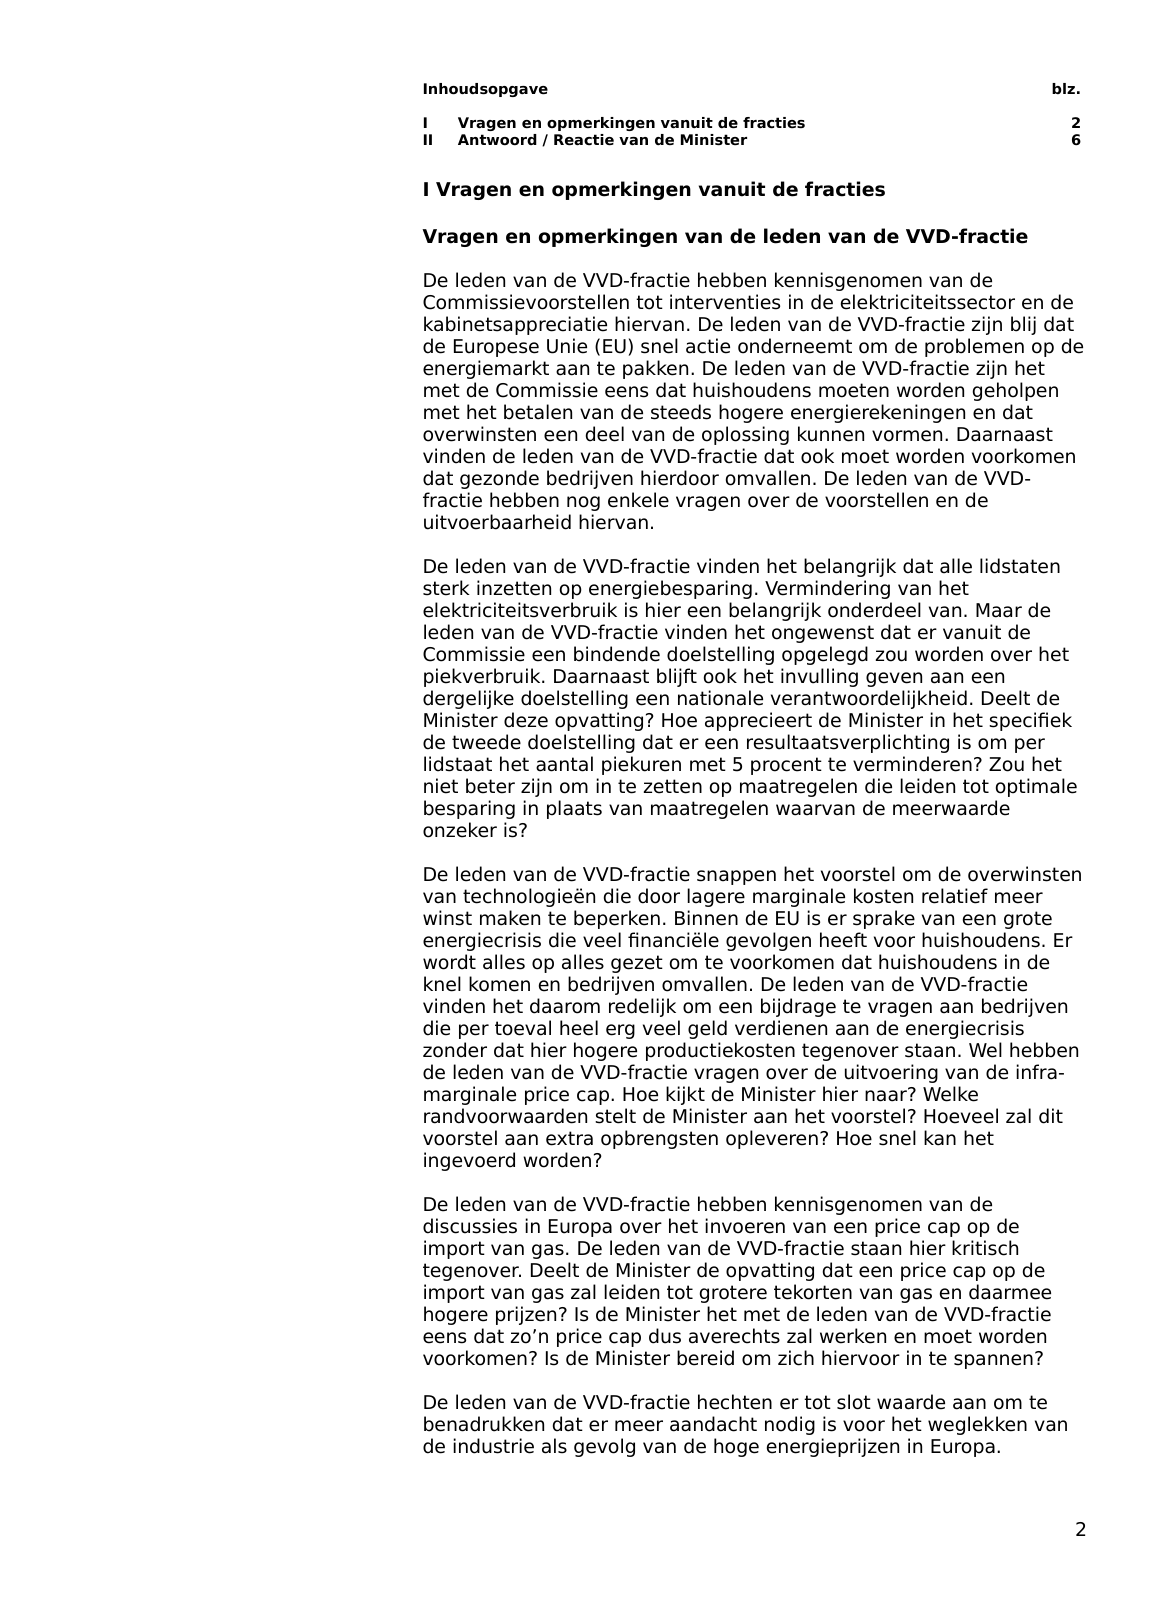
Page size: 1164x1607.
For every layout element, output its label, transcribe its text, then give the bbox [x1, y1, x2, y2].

table_cell 6 [1028, 132, 1087, 149]
table_cell 2 [1028, 115, 1087, 132]
table_header Inhoudsopgave [422, 81, 1028, 98]
table_cell [452, 98, 1028, 115]
table_cell Antwoord / Reactie van de Minister [452, 132, 1028, 149]
table_cell II [422, 132, 452, 149]
text De leden van de VVD-fractie snappen het voorstel om de overwinsten van technologieën die door lagere marginale kosten relatief meer winst maken te beperken. Binnen de EU is er sprake van een grote energiecrisis die veel financiële gevolgen heeft voor huishoudens. Er wordt alles op alles gezet om te voorkomen dat huishoudens in de knel komen en bedrijven omvallen. De leden van de VVD-fractie vinden het daarom redelijk om een bijdrage te vragen aan bedrijven die per toeval heel erg veel geld verdienen aan de energiecrisis zonder dat hier hogere productiekosten tegenover staan. Wel hebben de leden van de VVD-fractie vragen over de uitvoering van de infra-marginale price cap. Hoe kijkt de Minister hier naar? Welke randvoorwaarden stelt de Minister aan het voorstel? Hoeveel zal dit voorstel aan extra opbrengsten opleveren? Hoe snel kan het ingevoerd worden? [422, 864, 1087, 1172]
text De leden van de VVD-fractie vinden het belangrijk dat alle lidstaten sterk inzetten op energiebesparing. Vermindering van het elektriciteitsverbruik is hier een belangrijk onderdeel van. Maar de leden van de VVD-fractie vinden het ongewenst dat er vanuit de Commissie een bindende doelstelling opgelegd zou worden over het piekverbruik. Daarnaast blijft ook het invulling geven aan een dergelijke doelstelling een nationale verantwoordelijkheid. Deelt de Minister deze opvatting? Hoe apprecieert de Minister in het specifiek de tweede doelstelling dat er een resultaatsverplichting is om per lidstaat het aantal piekuren met 5 procent te verminderen? Zou het niet beter zijn om in te zetten op maatregelen die leiden tot optimale besparing in plaats van maatregelen waarvan de meerwaarde onzeker is? [422, 556, 1087, 842]
text De leden van de VVD-fractie hechten er tot slot waarde aan om te benadrukken dat er meer aandacht nodig is voor het weglekken van de industrie als gevolg van de hoge energieprijzen in Europa. [422, 1392, 1087, 1458]
subtitle Vragen en opmerkingen van de leden van de VVD-fractie [422, 226, 1087, 248]
subtitle I Vragen en opmerkingen vanuit de fracties [422, 179, 1087, 201]
table_header blz. [1028, 81, 1087, 98]
table_cell [1028, 98, 1087, 115]
table_cell Vragen en opmerkingen vanuit de fracties [452, 115, 1028, 132]
table_cell I [422, 115, 452, 132]
text De leden van de VVD-fractie hebben kennisgenomen van de Commissievoorstellen tot interventies in de elektriciteitssector en de kabinetsappreciatie hiervan. De leden van de VVD-fractie zijn blij dat de Europese Unie (EU) snel actie onderneemt om de problemen op de energiemarkt aan te pakken. De leden van de VVD-fractie zijn het met de Commissie eens dat huishoudens moeten worden geholpen met het betalen van de steeds hogere energierekeningen en dat overwinsten een deel van de oplossing kunnen vormen. Daarnaast vinden de leden van de VVD-fractie dat ook moet worden voorkomen dat gezonde bedrijven hierdoor omvallen. De leden van de VVD-fractie hebben nog enkele vragen over de voorstellen en de uitvoerbaarheid hiervan. [422, 270, 1087, 534]
table_cell [422, 98, 452, 115]
text De leden van de VVD-fractie hebben kennisgenomen van de discussies in Europa over het invoeren van een price cap op de import van gas. De leden van de VVD-fractie staan hier kritisch tegenover. Deelt de Minister de opvatting dat een price cap op de import van gas zal leiden tot grotere tekorten van gas en daarmee hogere prijzen? Is de Minister het met de leden van de VVD-fractie eens dat zo’n price cap dus averechts zal werken en moet worden voorkomen? Is de Minister bereid om zich hiervoor in te spannen? [422, 1194, 1087, 1369]
